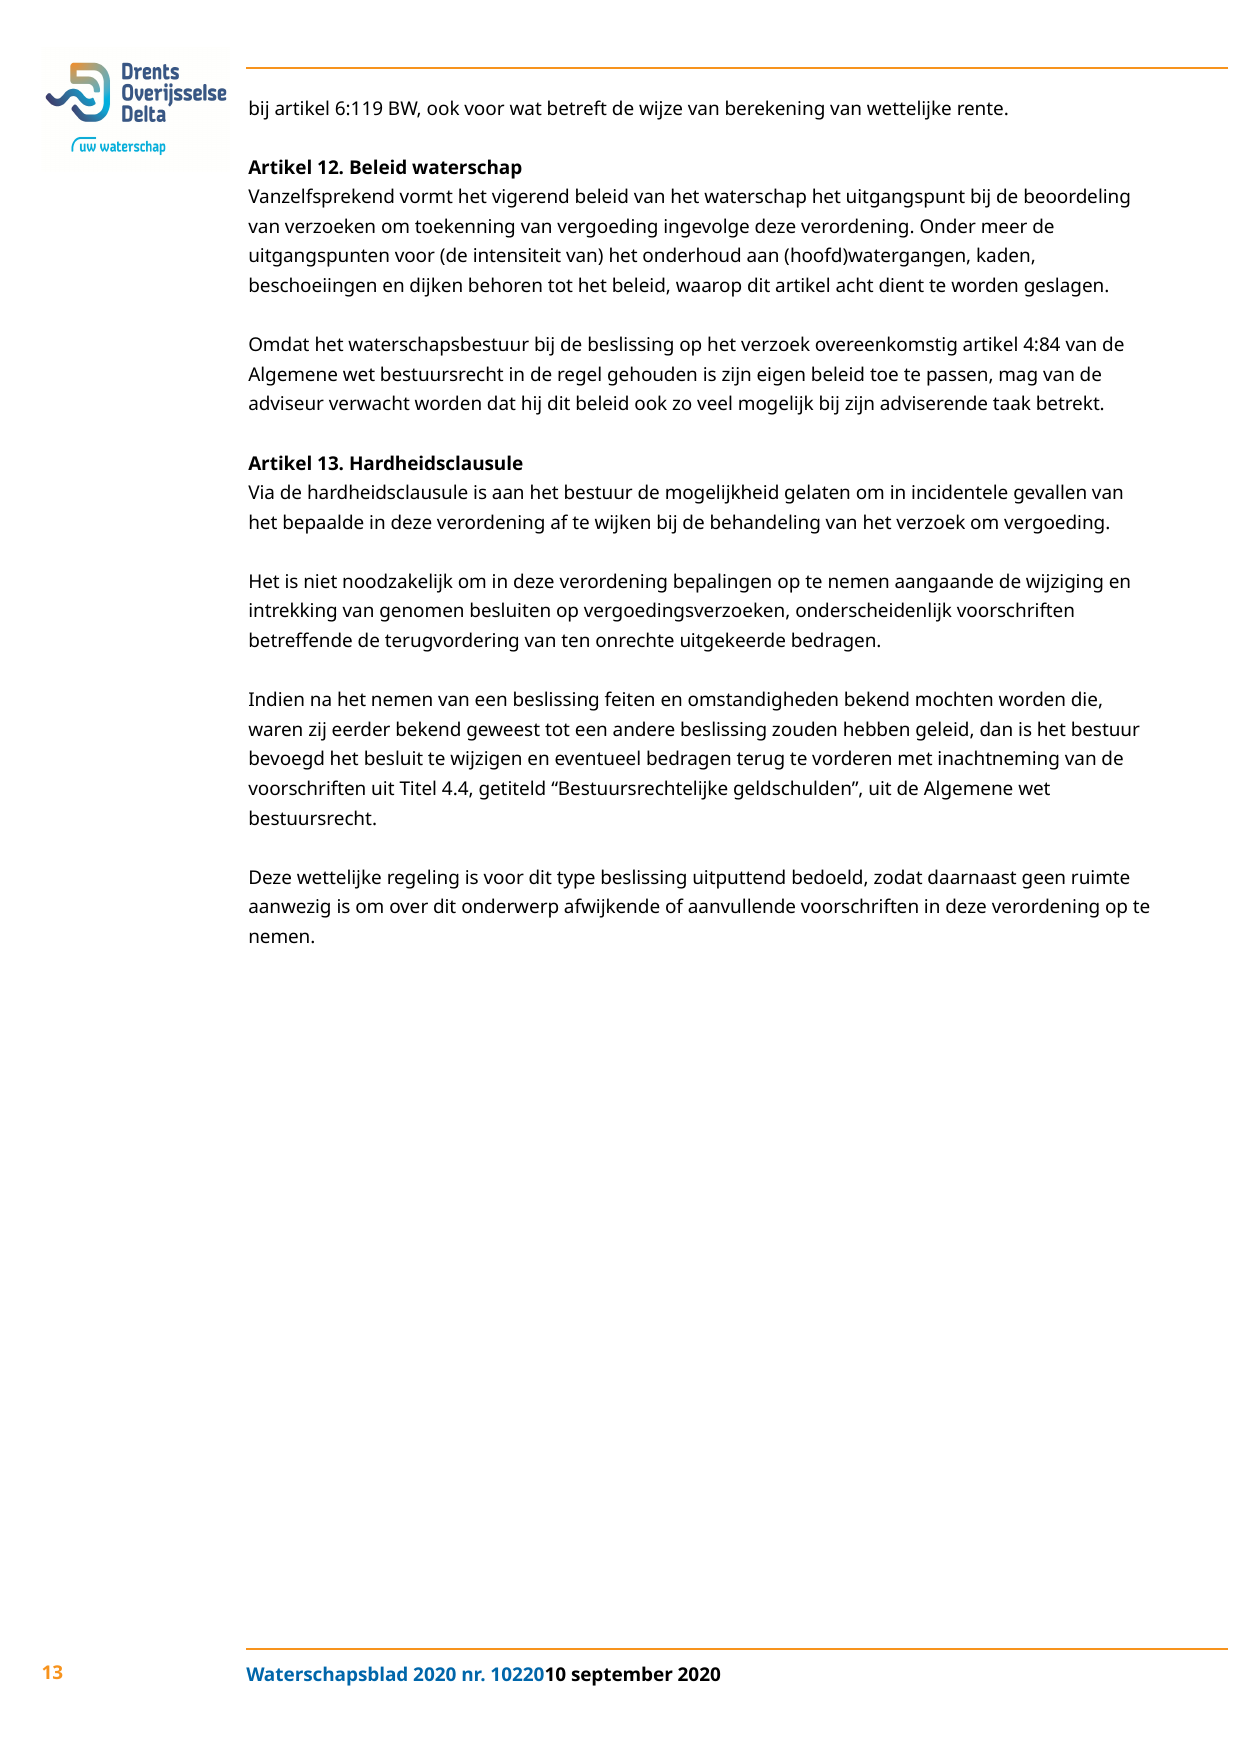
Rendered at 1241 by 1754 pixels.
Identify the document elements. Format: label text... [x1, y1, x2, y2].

text bij artikel 6:119 BW, ook voor wat betreft de wijze van berekening van wettelijke rente. [248, 95, 1152, 121]
text Indien na het nemen van een beslissing feiten en omstandigheden bekend mochten worden die, waren zij eerder bekend geweest tot een andere beslissing zouden hebben geleid, dan is het bestuur bevoegd het besluit te wijzigen en eventueel bedragen terug te vorderen met inachtneming van de voorschriften uit Titel 4.4, getiteld “Bestuursrechtelijke geldschulden”, uit de Algemene wet bestuursrecht. [248, 686, 1152, 831]
text Artikel 13. Hardheidsclausule [248, 450, 1152, 476]
text Deze wettelijke regeling is voor dit type beslissing uitputtend bedoeld, zodat daarnaast geen ruimte aanwezig is om over dit onderwerp afwijkende of aanvullende voorschriften in deze verordening op te nemen. [248, 864, 1152, 949]
text Het is niet noodzakelijk om in deze verordening bepalingen op te nemen aangaande de wijziging en intrekking van genomen besluiten op vergoedingsverzoeken, onderscheidenlijk voorschriften betreffende de terugvordering van ten onrechte uitgekeerde bedragen. [248, 568, 1152, 653]
text Via de hardheidsclausule is aan het bestuur de mogelijkheid gelaten om in incidentele gevallen van het bepaalde in deze verordening af te wijken bij de behandeling van het verzoek om vergoeding. [248, 479, 1152, 535]
text Omdat het waterschapsbestuur bij de beslissing op het verzoek overeenkomstig artikel 4:84 van de Algemene wet bestuursrecht in de regel gehouden is zijn eigen beleid toe te passen, mag van de adviseur verwacht worden dat hij dit beleid ook zo veel mogelijk bij zijn adviserende taak betrekt. [248, 331, 1152, 416]
text Artikel 12. Beleid waterschap [248, 154, 1152, 180]
picture [41, 47, 231, 172]
text Vanzelfsprekend vormt het vigerend beleid van het waterschap het uitgangspunt bij de beoordeling van verzoeken om toekenning van vergoeding ingevolge deze verordening. Onder meer de uitgangspunten voor (de intensiteit van) het onderhoud aan (hoofd)watergangen, kaden, beschoeiingen en dijken behoren tot het beleid, waarop dit artikel acht dient te worden geslagen. [248, 183, 1152, 298]
